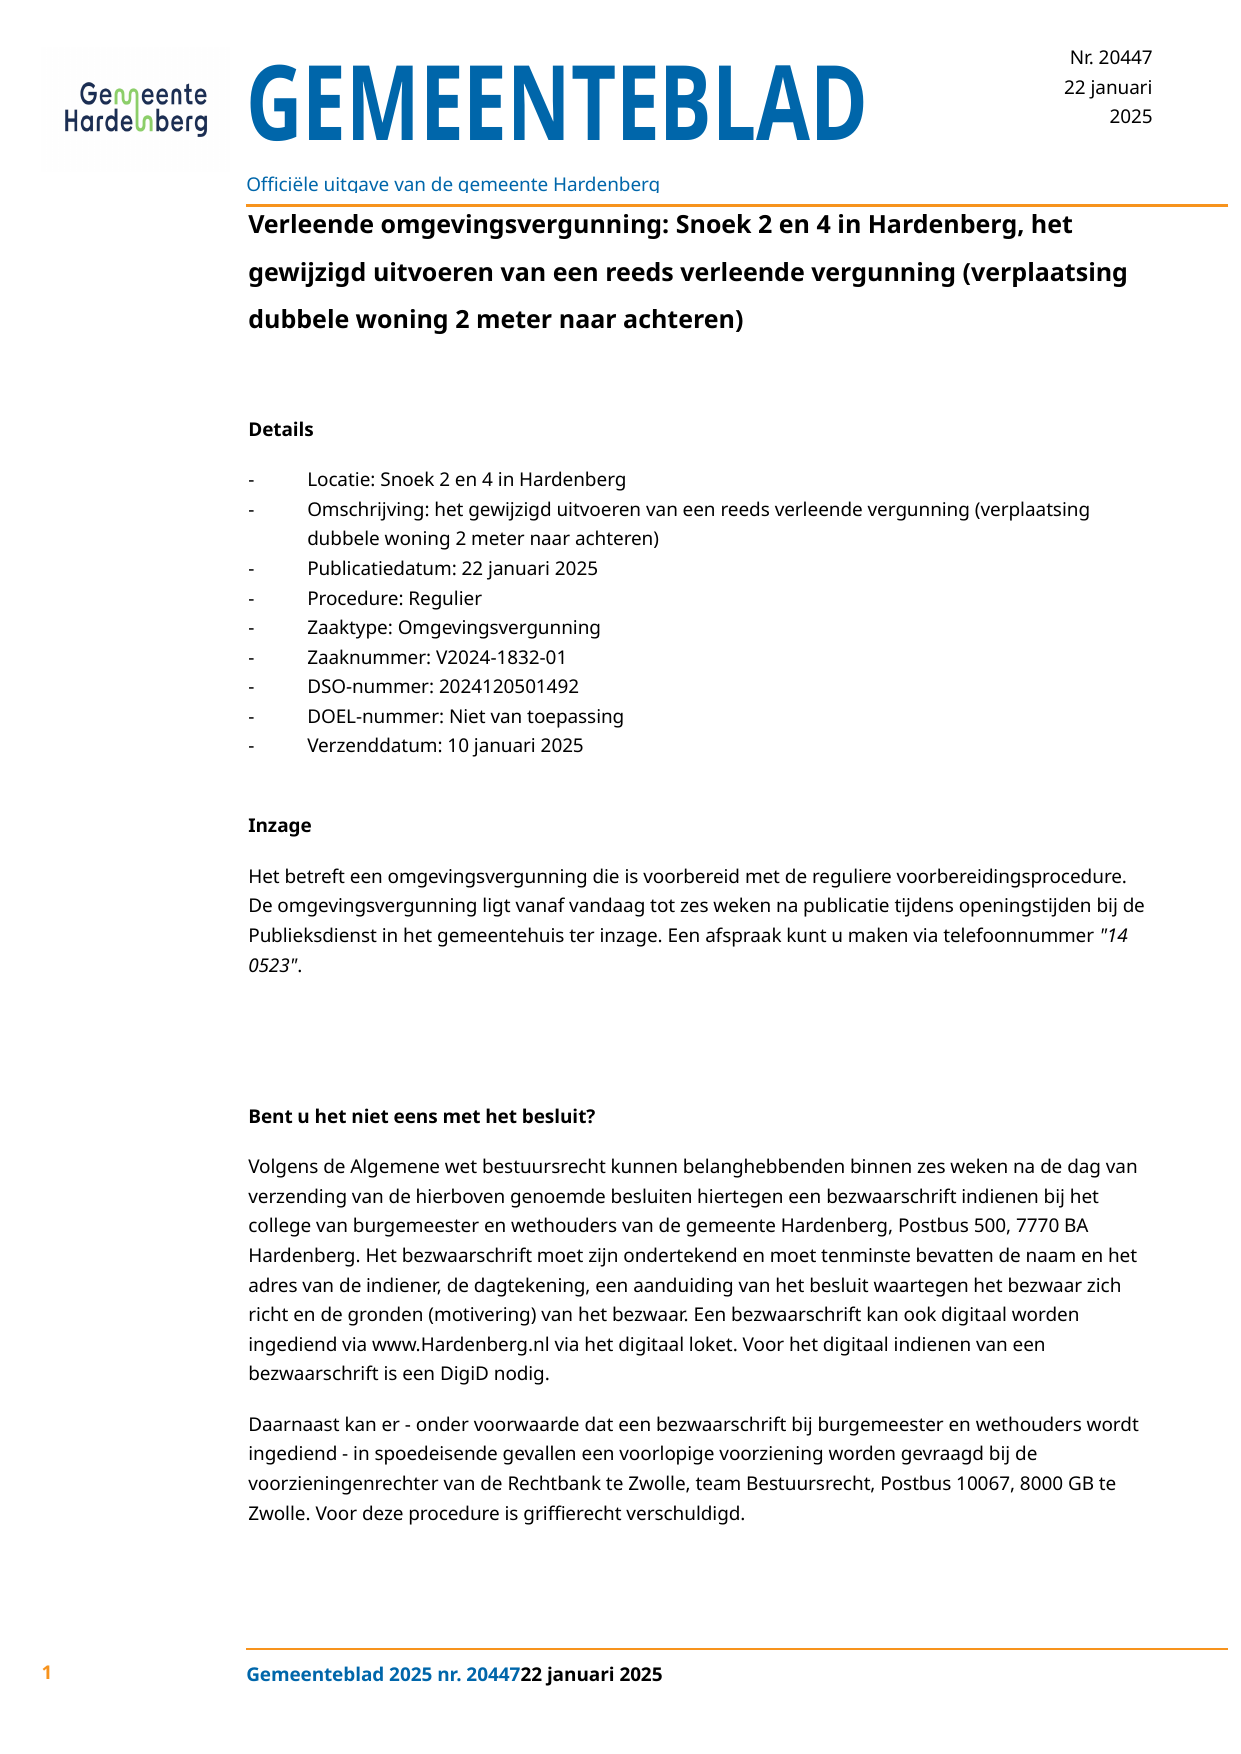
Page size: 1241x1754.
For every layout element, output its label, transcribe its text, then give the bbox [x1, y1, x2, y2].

list DSO-nummer: 2024120501492 [248, 673, 1152, 699]
text Volgens de Algemene wet bestuursrecht kunnen belanghebbenden binnen zes weken na de dag van verzending van de hierboven genoemde besluiten hiertegen een bezwaarschrift indienen bij het college van burgemeester en wethouders van de gemeente Hardenberg, Postbus 500, 7770 BA Hardenberg. Het bezwaarschrift moet zijn ondertekend en moet tenminste bevatten de naam en het adres van de indiener, de dagtekening, een aanduiding van het besluit waartegen het bezwaar zich richt en de gronden (motivering) van het bezwaar. Een bezwaarschrift kan ook digitaal worden ingediend via www.Hardenberg.nl via het digitaal loket. Voor het digitaal indienen van een bezwaarschrift is een DigiD nodig. [248, 1153, 1152, 1386]
list Procedure: Regulier [248, 585, 1152, 610]
text Details [248, 416, 1152, 442]
text Verleende omgevingsvergunning: Snoek 2 en 4 in Hardenberg, het gewijzigd uitvoeren van een reeds verleende vergunning (verplaatsing dubbele woning 2 meter naar achteren) [248, 207, 1152, 336]
text Daarnaast kan er - onder voorwaarde dat een bezwaarschrift bij burgemeester en wethouders wordt ingediend - in spoedeisende gevallen een voorlopige voorziening worden gevraagd bij de voorzieningenrechter van de Rechtbank te Zwolle, team Bestuursrecht, Postbus 10067, 8000 GB te Zwolle. Voor deze procedure is griffierecht verschuldigd. [248, 1411, 1152, 1525]
text Het betreft een omgevingsvergunning die is voorbereid met de reguliere voorbereidingsprocedure. De omgevingsvergunning ligt vanaf vandaag tot zes weken na publicatie tijdens openingstijden bij de Publieksdienst in het gemeentehuis ter inzage. Een afspraak kunt u maken via telefoonnummer "14 0523". [248, 863, 1152, 977]
picture [41, 47, 231, 172]
list Verzenddatum: 10 januari 2025 [248, 733, 1152, 758]
text Bent u het niet eens met het besluit? [248, 1103, 1152, 1129]
list Zaaktype: Omgevingsvergunning [248, 614, 1152, 640]
list Zaaknummer: V2024-1832-01 [248, 644, 1152, 669]
text Inzage [248, 813, 1152, 838]
list DOEL-nummer: Niet van toepassing [248, 703, 1152, 729]
list Publicatiedatum: 22 januari 2025 [248, 555, 1152, 581]
list Omschrijving: het gewijzigd uitvoeren van een reeds verleende vergunning (verplaatsing dubbele woning 2 meter naar achteren) [248, 496, 1152, 551]
list Locatie: Snoek 2 en 4 in Hardenberg [248, 466, 1152, 492]
